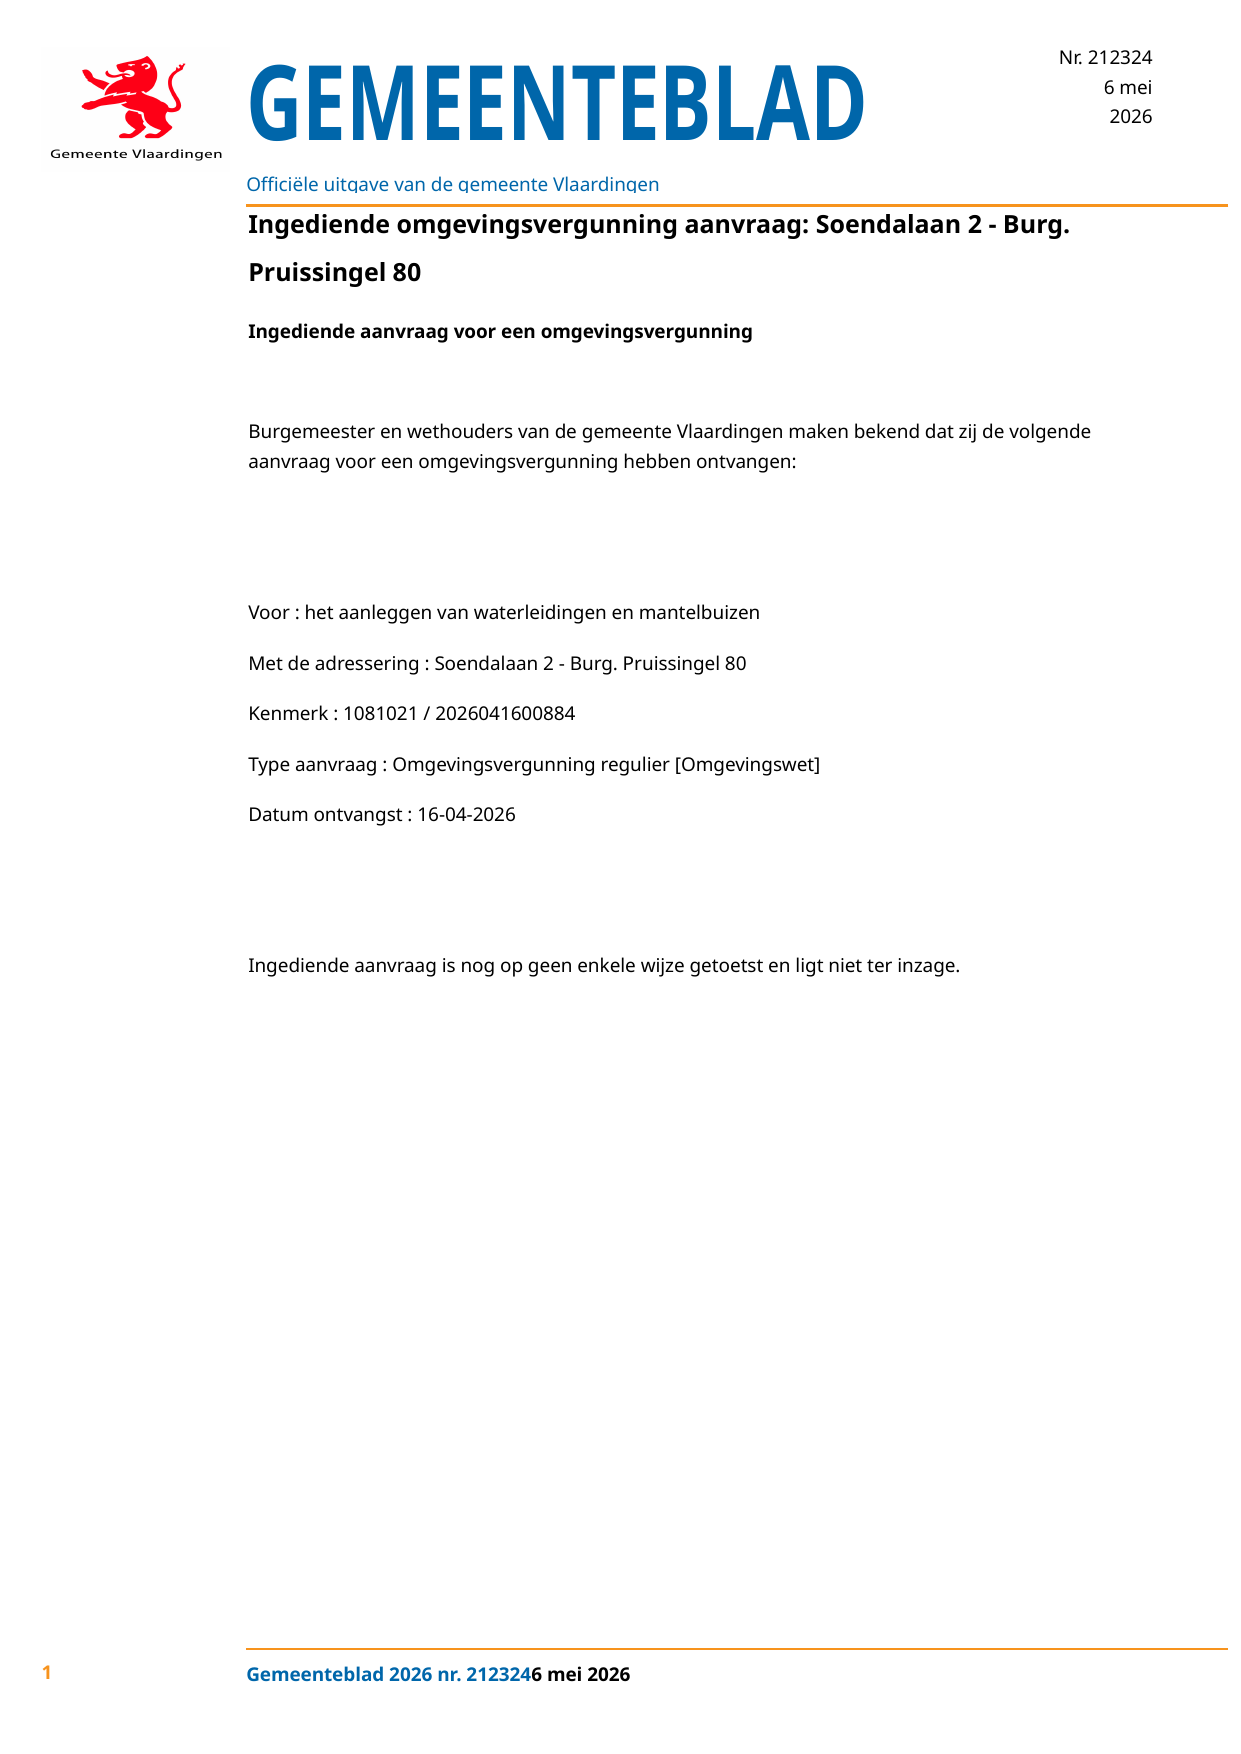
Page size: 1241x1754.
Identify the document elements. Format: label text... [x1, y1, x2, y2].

text Datum ontvangst : 16-04-2026 [248, 801, 1152, 827]
text Ingediende omgevingsvergunning aanvraag: Soendalaan 2 - Burg. Pruissingel 80 [248, 207, 1152, 288]
text Ingediende aanvraag is nog op geen enkele wijze getoetst en ligt niet ter inzage. [248, 952, 1152, 978]
text Met de adressering : Soendalaan 2 - Burg. Pruissingel 80 [248, 650, 1152, 676]
text Burgemeester en wethouders van de gemeente Vlaardingen maken bekend dat zij de volgende aanvraag voor een omgevingsvergunning hebben ontvangen: [248, 419, 1152, 474]
picture [41, 47, 231, 172]
text Kenmerk : 1081021 / 2026041600884 [248, 700, 1152, 726]
text Ingediende aanvraag voor een omgevingsvergunning [248, 318, 1152, 344]
text Type aanvraag : Omgevingsvergunning regulier [Omgevingswet] [248, 751, 1152, 777]
text Voor : het aanleggen van waterleidingen en mantelbuizen [248, 599, 1152, 625]
